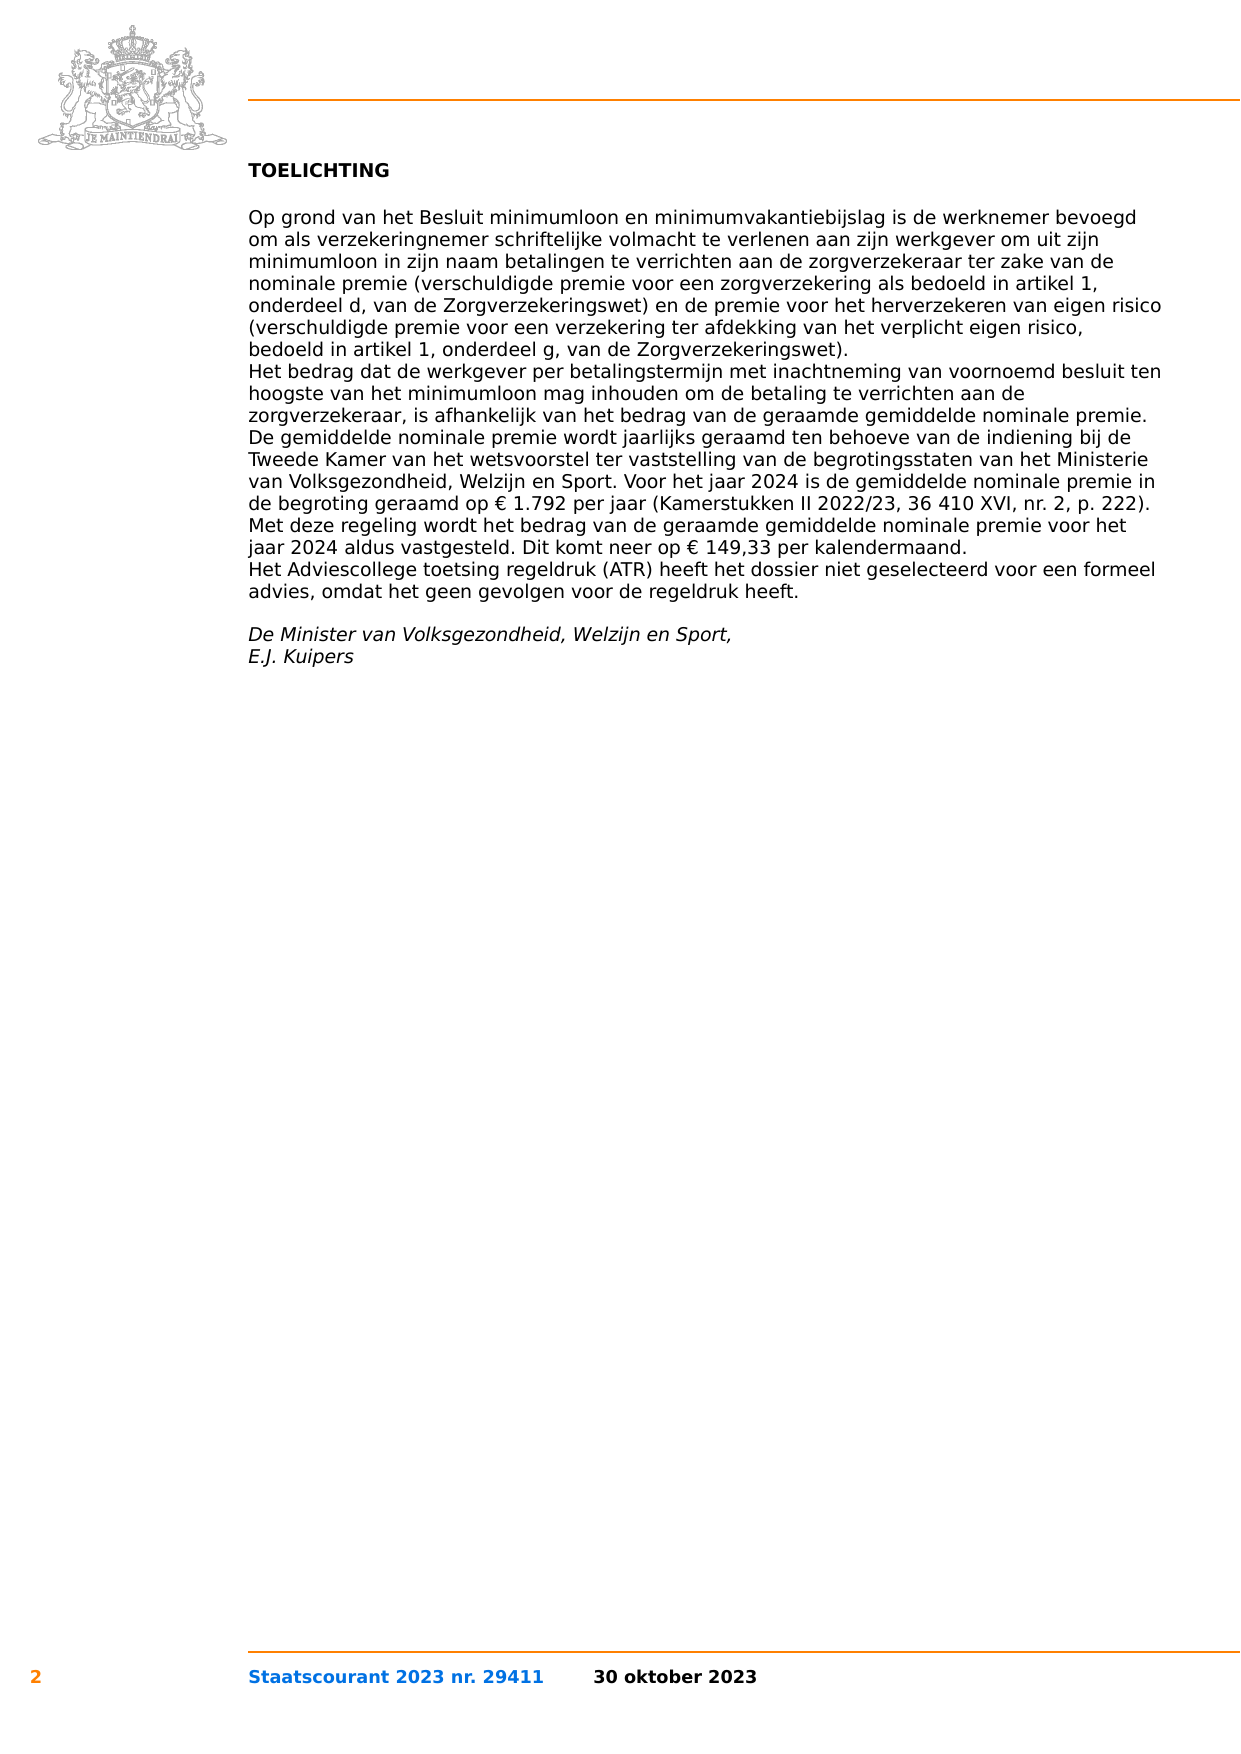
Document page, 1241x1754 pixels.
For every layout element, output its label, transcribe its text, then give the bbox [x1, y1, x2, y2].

text Het bedrag dat de werkgever per betalingstermijn met inachtneming van voornoemd besluit ten hoogste van het minimumloon mag inhouden om de betaling te verrichten aan de zorgverzekeraar, is afhankelijk van het bedrag van de geraamde gemiddelde nominale premie. [248, 361, 1163, 427]
text Op grond van het Besluit minimumloon en minimumvakantiebijslag is de werknemer bevoegd om als verzekeringnemer schriftelijke volmacht te verlenen aan zijn werkgever om uit zijn minimumloon in zijn naam betalingen te verrichten aan de zorgverzekeraar ter zake van de nominale premie (verschuldigde premie voor een zorgverzekering als bedoeld in artikel 1, onderdeel d, van de Zorgverzekeringswet) en de premie voor het herverzekeren van eigen risico (verschuldigde premie voor een verzekering ter afdekking van het verplicht eigen risico, bedoeld in artikel 1, onderdeel g, van de Zorgverzekeringswet). [248, 207, 1163, 361]
picture [38, 25, 227, 150]
subtitle TOELICHTING [248, 160, 1163, 182]
text Het Adviescollege toetsing regeldruk (ATR) heeft het dossier niet geselecteerd voor een formeel advies, omdat het geen gevolgen voor de regeldruk heeft. [248, 558, 1163, 602]
text De Minister van Volksgezondheid, Welzijn en Sport, E.J. Kuipers [248, 624, 1163, 668]
text De gemiddelde nominale premie wordt jaarlijks geraamd ten behoeve van de indiening bij de Tweede Kamer van het wetsvoorstel ter vaststelling van de begrotingsstaten van het Ministerie van Volksgezondheid, Welzijn en Sport. Voor het jaar 2024 is de gemiddelde nominale premie in de begroting geraamd op € 1.792 per jaar (Kamerstukken II 2022/23, 36 410 XVI, nr. 2, p. 222). Met deze regeling wordt het bedrag van de geraamde gemiddelde nominale premie voor het jaar 2024 aldus vastgesteld. Dit komt neer op € 149,33 per kalendermaand. [248, 427, 1163, 558]
